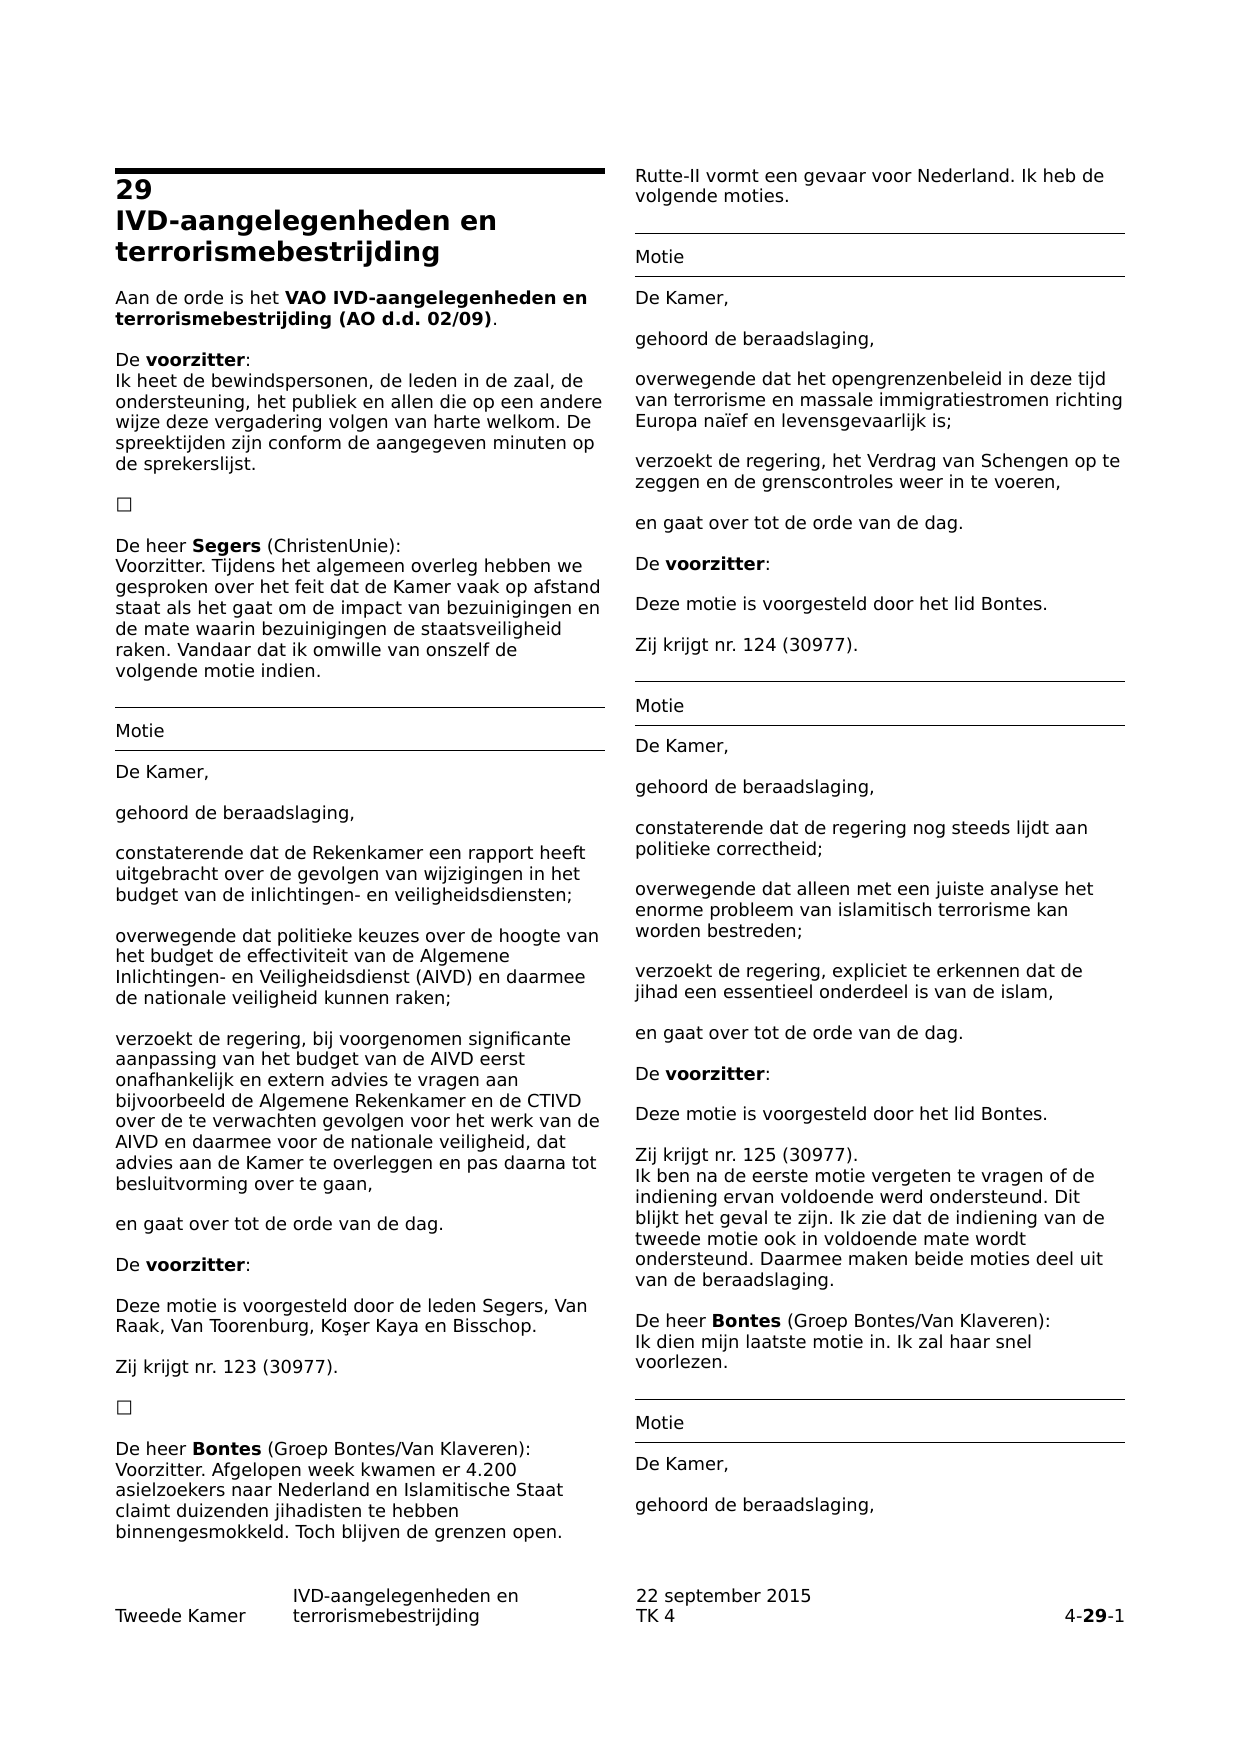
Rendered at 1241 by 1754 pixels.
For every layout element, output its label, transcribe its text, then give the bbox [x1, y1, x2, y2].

text Motie [635, 247, 1125, 268]
text Ik heet de bewindspersonen, de leden in de zaal, de ondersteuning, het publiek en allen die op een andere wijze deze vergadering volgen van harte welkom. De spreektijden zijn conform de aangegeven minuten op de sprekerslijst. [115, 371, 605, 475]
text verzoekt de regering, expliciet te erkennen dat de jihad een essentieel onderdeel is van de islam, [635, 961, 1125, 1003]
text Rutte-II vormt een gevaar voor Nederland. Ik heb de volgende moties. [635, 165, 1125, 207]
text Motie [115, 721, 605, 742]
text Voorzitter. Tijdens het algemeen overleg hebben we gesproken over het feit dat de Kamer vaak op afstand staat als het gaat om de impact van bezuinigingen en de mate waarin bezuinigingen de staatsveiligheid raken. Vandaar dat ik omwille van onszelf de volgende motie indien. [115, 556, 605, 681]
text Deze motie is voorgesteld door de leden Segers, Van Raak, Van Toorenburg, Koşer Kaya en Bisschop. [115, 1296, 605, 1337]
text De voorzitter: [635, 553, 1125, 574]
text De heer Bontes (Groep Bontes/Van Klaveren): [635, 1311, 1125, 1331]
text De Kamer, [115, 762, 605, 782]
text Zij krijgt nr. 124 (30977). [635, 635, 1125, 656]
text gehoord de beraadslaging, [635, 777, 1125, 798]
text constaterende dat de regering nog steeds lijdt aan politieke correctheid; [635, 818, 1125, 859]
text en gaat over tot de orde van de dag. [635, 1023, 1125, 1043]
text constaterende dat de Rekenkamer een rapport heeft uitgebracht over de gevolgen van wijzigingen in het budget van de inlichtingen- en veiligheidsdiensten; [115, 843, 605, 905]
text Ik ben na de eerste motie vergeten te vragen of de indiening ervan voldoende werd ondersteund. Dit blijkt het geval te zijn. Ik zie dat de indiening van de tweede motie ook in voldoende mate wordt ondersteund. Daarmee maken beide moties deel uit van de beraadslaging. [635, 1166, 1125, 1291]
text De heer Bontes (Groep Bontes/Van Klaveren): [115, 1438, 605, 1459]
text verzoekt de regering, bij voorgenomen significante aanpassing van het budget van de AIVD eerst onafhankelijk en extern advies te vragen aan bijvoorbeeld de Algemene Rekenkamer en de CTIVD over de te verwachten gevolgen voor het werk van de AIVD en daarmee voor de nationale veiligheid, dat advies aan de Kamer te overleggen en pas daarna tot besluitvorming over te gaan, [115, 1028, 605, 1194]
text ⬜ [115, 1398, 605, 1418]
text Zij krijgt nr. 125 (30977). [635, 1145, 1125, 1166]
text De heer Segers (ChristenUnie): [115, 535, 605, 556]
text overwegende dat politieke keuzes over de hoogte van het budget de effectiviteit van de Algemene Inlichtingen- en Veiligheidsdienst (AIVD) en daarmee de nationale veiligheid kunnen raken; [115, 925, 605, 1008]
text verzoekt de regering, het Verdrag van Schengen op te zeggen en de grenscontroles weer in te voeren, [635, 451, 1125, 493]
text gehoord de beraadslaging, [115, 802, 605, 823]
title 29 IVD-aangelegenheden en terrorismebestrijding [115, 174, 605, 268]
text overwegende dat alleen met een juiste analyse het enorme probleem van islamitisch terrorisme kan worden bestreden; [635, 879, 1125, 941]
text en gaat over tot de orde van de dag. [115, 1214, 605, 1235]
text Deze motie is voorgesteld door het lid Bontes. [635, 594, 1125, 615]
text Aan de orde is het VAO IVD-aangelegenheden en terrorismebestrijding (AO d.d. 02/09). [115, 288, 605, 330]
text Deze motie is voorgesteld door het lid Bontes. [635, 1104, 1125, 1125]
text De voorzitter: [115, 350, 605, 371]
text Zij krijgt nr. 123 (30977). [115, 1357, 605, 1378]
text Motie [635, 696, 1125, 716]
text overwegende dat het opengrenzenbeleid in deze tijd van terrorisme en massale immigratiestromen richting Europa naïef en levensgevaarlijk is; [635, 369, 1125, 431]
text De Kamer, [635, 288, 1125, 308]
text De voorzitter: [635, 1063, 1125, 1084]
text ⬜ [115, 495, 605, 515]
text Ik dien mijn laatste motie in. Ik zal haar snel voorlezen. [635, 1331, 1125, 1373]
text gehoord de beraadslaging, [635, 328, 1125, 349]
text gehoord de beraadslaging, [635, 1494, 1125, 1515]
text Voorzitter. Afgelopen week kwamen er 4.200 asielzoekers naar Nederland en Islamitische Staat claimt duizenden jihadisten te hebben binnengesmokkeld. Toch blijven de grenzen open. [115, 1459, 605, 1543]
text en gaat over tot de orde van de dag. [635, 513, 1125, 533]
text De Kamer, [635, 736, 1125, 757]
text Motie [635, 1413, 1125, 1434]
text De voorzitter: [115, 1255, 605, 1276]
text De Kamer, [635, 1454, 1125, 1474]
